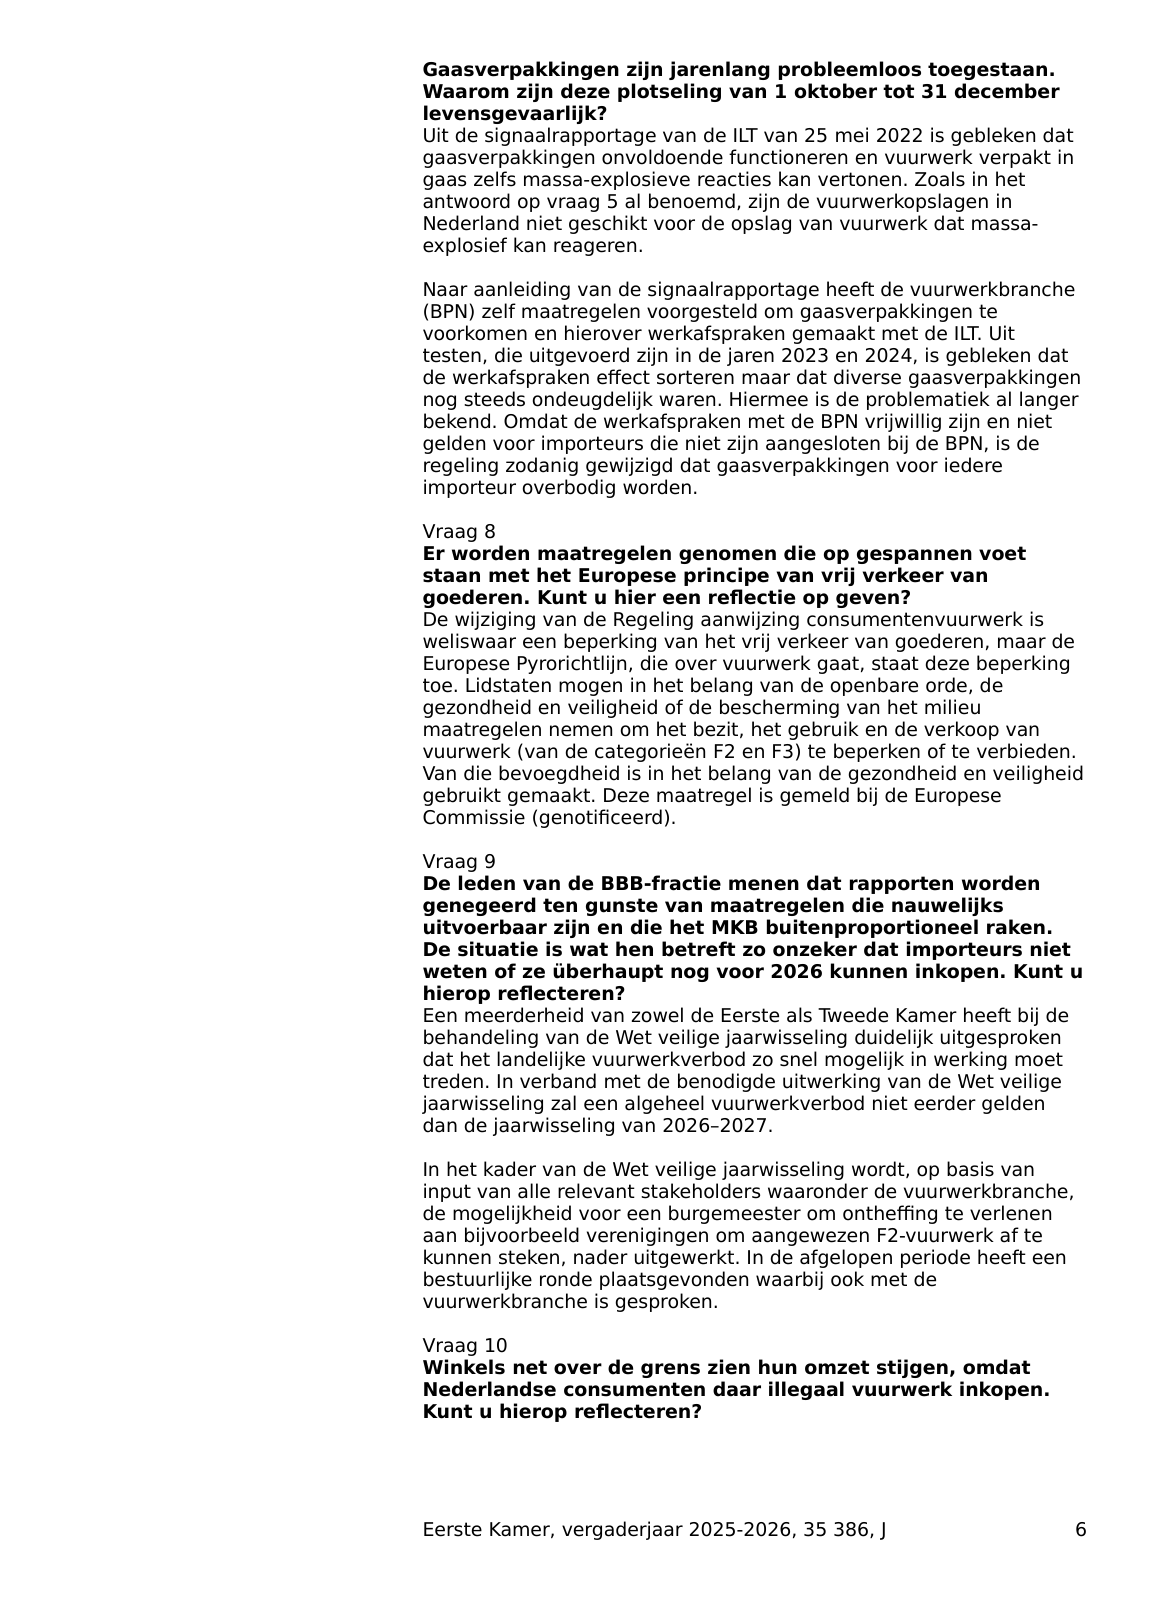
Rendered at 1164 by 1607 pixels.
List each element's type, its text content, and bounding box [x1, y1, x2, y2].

text Vraag 8 [422, 521, 1087, 543]
text In het kader van de Wet veilige jaarwisseling wordt, op basis van input van alle relevant stakeholders waaronder de vuurwerkbranche, de mogelijkheid voor een burgemeester om ontheffing te verlenen aan bijvoorbeeld verenigingen om aangewezen F2-vuurwerk af te kunnen steken, nader uitgewerkt. In de afgelopen periode heeft een bestuurlijke ronde plaatsgevonden waarbij ook met de vuurwerkbranche is gesproken. [422, 1159, 1087, 1313]
text De leden van de BBB-fractie menen dat rapporten worden genegeerd ten gunste van maatregelen die nauwelijks uitvoerbaar zijn en die het MKB buitenproportioneel raken. De situatie is wat hen betreft zo onzeker dat importeurs niet weten of ze überhaupt nog voor 2026 kunnen inkopen. Kunt u hierop reflecteren? [422, 873, 1087, 1005]
text Vraag 10 [422, 1335, 1087, 1357]
text Vraag 9 [422, 851, 1087, 873]
text Gaasverpakkingen zijn jarenlang probleemloos toegestaan. Waarom zijn deze plotseling van 1 oktober tot 31 december levensgevaarlijk? [422, 59, 1087, 125]
text Naar aanleiding van de signaalrapportage heeft de vuurwerkbranche (BPN) zelf maatregelen voorgesteld om gaasverpakkingen te voorkomen en hierover werkafspraken gemaakt met de ILT. Uit testen, die uitgevoerd zijn in de jaren 2023 en 2024, is gebleken dat de werkafspraken effect sorteren maar dat diverse gaasverpakkingen nog steeds ondeugdelijk waren. Hiermee is de problematiek al langer bekend. Omdat de werkafspraken met de BPN vrijwillig zijn en niet gelden voor importeurs die niet zijn aangesloten bij de BPN, is de regeling zodanig gewijzigd dat gaasverpakkingen voor iedere importeur overbodig worden. [422, 279, 1087, 499]
text Er worden maatregelen genomen die op gespannen voet staan met het Europese principe van vrij verkeer van goederen. Kunt u hier een reflectie op geven? [422, 543, 1087, 609]
text Een meerderheid van zowel de Eerste als Tweede Kamer heeft bij de behandeling van de Wet veilige jaarwisseling duidelijk uitgesproken dat het landelijke vuurwerkverbod zo snel mogelijk in werking moet treden. In verband met de benodigde uitwerking van de Wet veilige jaarwisseling zal een algeheel vuurwerkverbod niet eerder gelden dan de jaarwisseling van 2026–2027. [422, 1005, 1087, 1137]
text De wijziging van de Regeling aanwijzing consumentenvuurwerk is weliswaar een beperking van het vrij verkeer van goederen, maar de Europese Pyrorichtlijn, die over vuurwerk gaat, staat deze beperking toe. Lidstaten mogen in het belang van de openbare orde, de gezondheid en veiligheid of de bescherming van het milieu maatregelen nemen om het bezit, het gebruik en de verkoop van vuurwerk (van de categorieën F2 en F3) te beperken of te verbieden. Van die bevoegdheid is in het belang van de gezondheid en veiligheid gebruikt gemaakt. Deze maatregel is gemeld bij de Europese Commissie (genotificeerd). [422, 609, 1087, 829]
text Winkels net over de grens zien hun omzet stijgen, omdat Nederlandse consumenten daar illegaal vuurwerk inkopen. Kunt u hierop reflecteren? [422, 1357, 1087, 1423]
text Uit de signaalrapportage van de ILT van 25 mei 2022 is gebleken dat gaasverpakkingen onvoldoende functioneren en vuurwerk verpakt in gaas zelfs massa-explosieve reacties kan vertonen. Zoals in het antwoord op vraag 5 al benoemd, zijn de vuurwerkopslagen in Nederland niet geschikt voor de opslag van vuurwerk dat massa-explosief kan reageren. [422, 125, 1087, 257]
